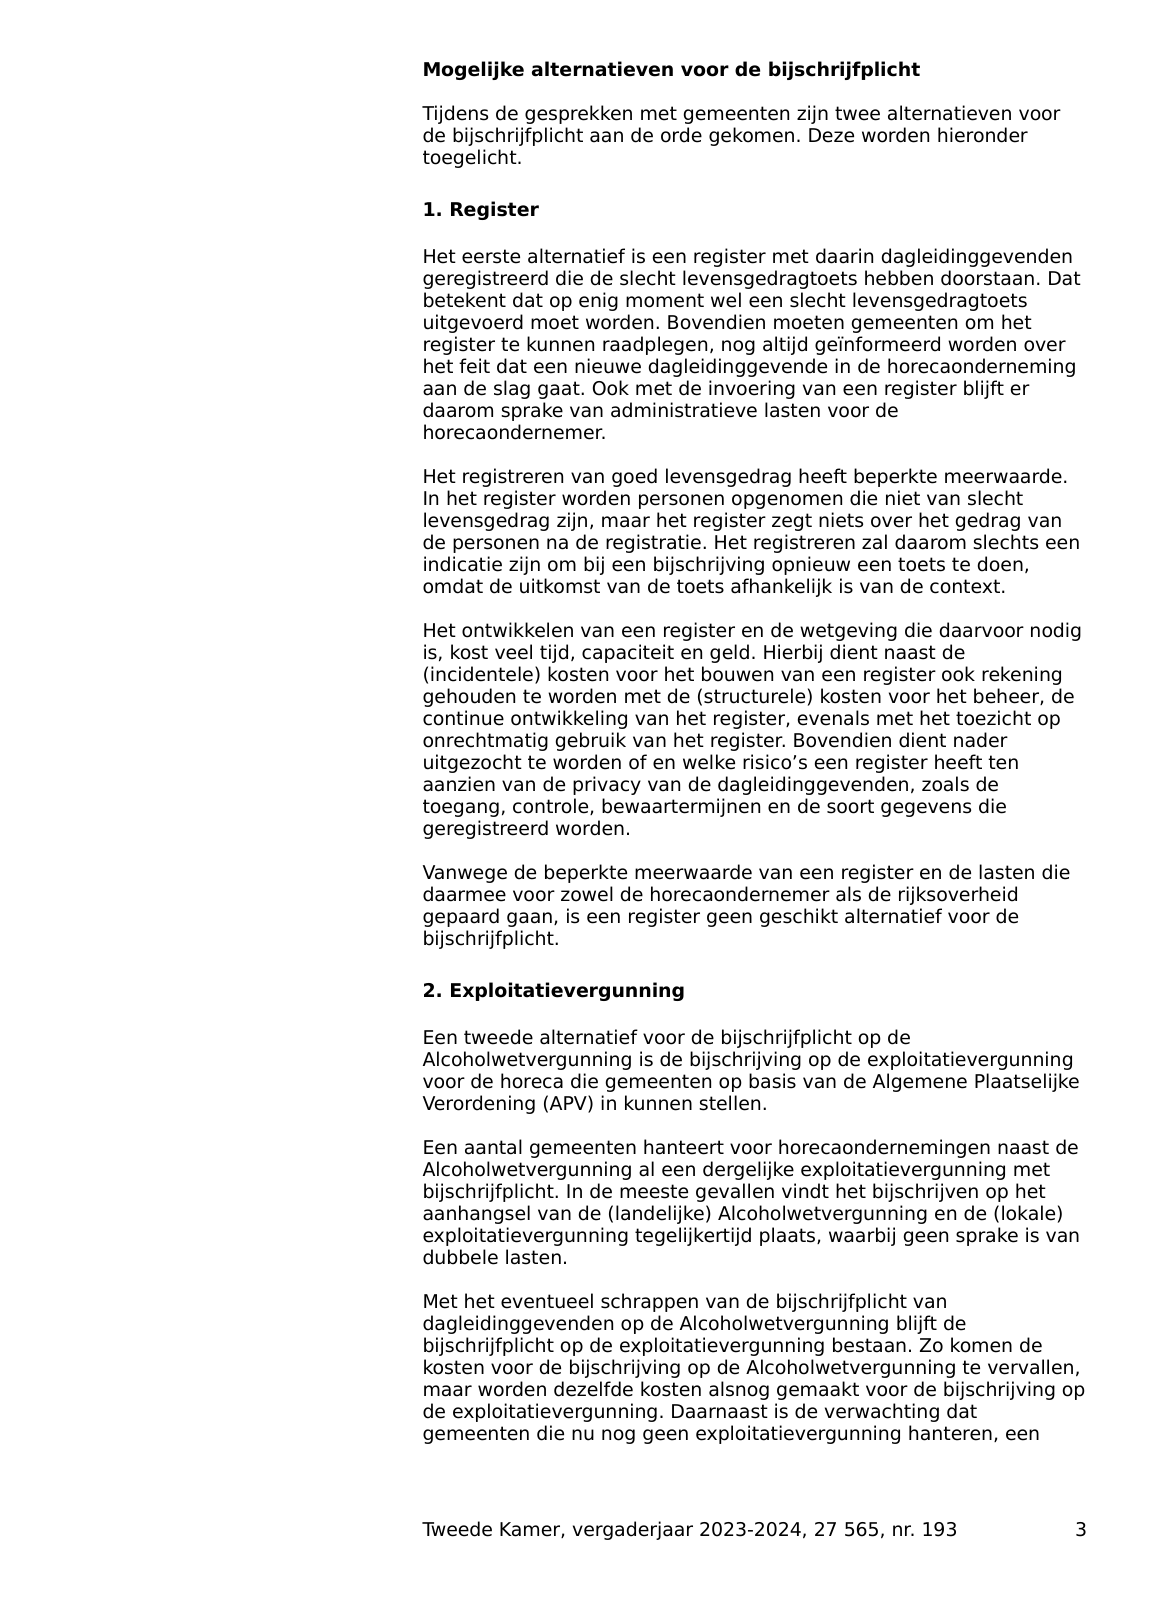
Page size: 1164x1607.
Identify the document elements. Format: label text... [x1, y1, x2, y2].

text Vanwege de beperkte meerwaarde van een register en de lasten die daarmee voor zowel de horecaondernemer als de rijksoverheid gepaard gaan, is een register geen geschikt alternatief voor de bijschrijfplicht. [422, 862, 1087, 950]
subtitle 2. Exploitatievergunning [422, 980, 1087, 1002]
text Een tweede alternatief voor de bijschrijfplicht op de Alcoholwetvergunning is de bijschrijving op de exploitatievergunning voor de horeca die gemeenten op basis van de Algemene Plaatselijke Verordening (APV) in kunnen stellen. [422, 1027, 1087, 1115]
subtitle 1. Register [422, 199, 1087, 221]
text Het registreren van goed levensgedrag heeft beperkte meerwaarde. In het register worden personen opgenomen die niet van slecht levensgedrag zijn, maar het register zegt niets over het gedrag van de personen na de registratie. Het registreren zal daarom slechts een indicatie zijn om bij een bijschrijving opnieuw een toets te doen, omdat de uitkomst van de toets afhankelijk is van de context. [422, 466, 1087, 598]
text Een aantal gemeenten hanteert voor horecaondernemingen naast de Alcoholwetvergunning al een dergelijke exploitatievergunning met bijschrijfplicht. In de meeste gevallen vindt het bijschrijven op het aanhangsel van de (landelijke) Alcoholwetvergunning en de (lokale) exploitatievergunning tegelijkertijd plaats, waarbij geen sprake is van dubbele lasten. [422, 1137, 1087, 1269]
subtitle Mogelijke alternatieven voor de bijschrijfplicht [422, 59, 1087, 81]
text Het ontwikkelen van een register en de wetgeving die daarvoor nodig is, kost veel tijd, capaciteit en geld. Hierbij dient naast de (incidentele) kosten voor het bouwen van een register ook rekening gehouden te worden met de (structurele) kosten voor het beheer, de continue ontwikkeling van het register, evenals met het toezicht op onrechtmatig gebruik van het register. Bovendien dient nader uitgezocht te worden of en welke risico’s een register heeft ten aanzien van de privacy van de dagleidinggevenden, zoals de toegang, controle, bewaartermijnen en de soort gegevens die geregistreerd worden. [422, 620, 1087, 840]
text Tijdens de gesprekken met gemeenten zijn twee alternatieven voor de bijschrijfplicht aan de orde gekomen. Deze worden hieronder toegelicht. [422, 103, 1087, 169]
text Het eerste alternatief is een register met daarin dagleidinggevenden geregistreerd die de slecht levensgedragtoets hebben doorstaan. Dat betekent dat op enig moment wel een slecht levensgedragtoets uitgevoerd moet worden. Bovendien moeten gemeenten om het register te kunnen raadplegen, nog altijd geïnformeerd worden over het feit dat een nieuwe dagleidinggevende in de horecaonderneming aan de slag gaat. Ook met de invoering van een register blijft er daarom sprake van administratieve lasten voor de horecaondernemer. [422, 246, 1087, 444]
text Met het eventueel schrappen van de bijschrijfplicht van dagleidinggevenden op de Alcoholwetvergunning blijft de bijschrijfplicht op de exploitatievergunning bestaan. Zo komen de kosten voor de bijschrijving op de Alcoholwetvergunning te vervallen, maar worden dezelfde kosten alsnog gemaakt voor de bijschrijving op de exploitatievergunning. Daarnaast is de verwachting dat gemeenten die nu nog geen exploitatievergunning hanteren, een [422, 1291, 1087, 1445]
